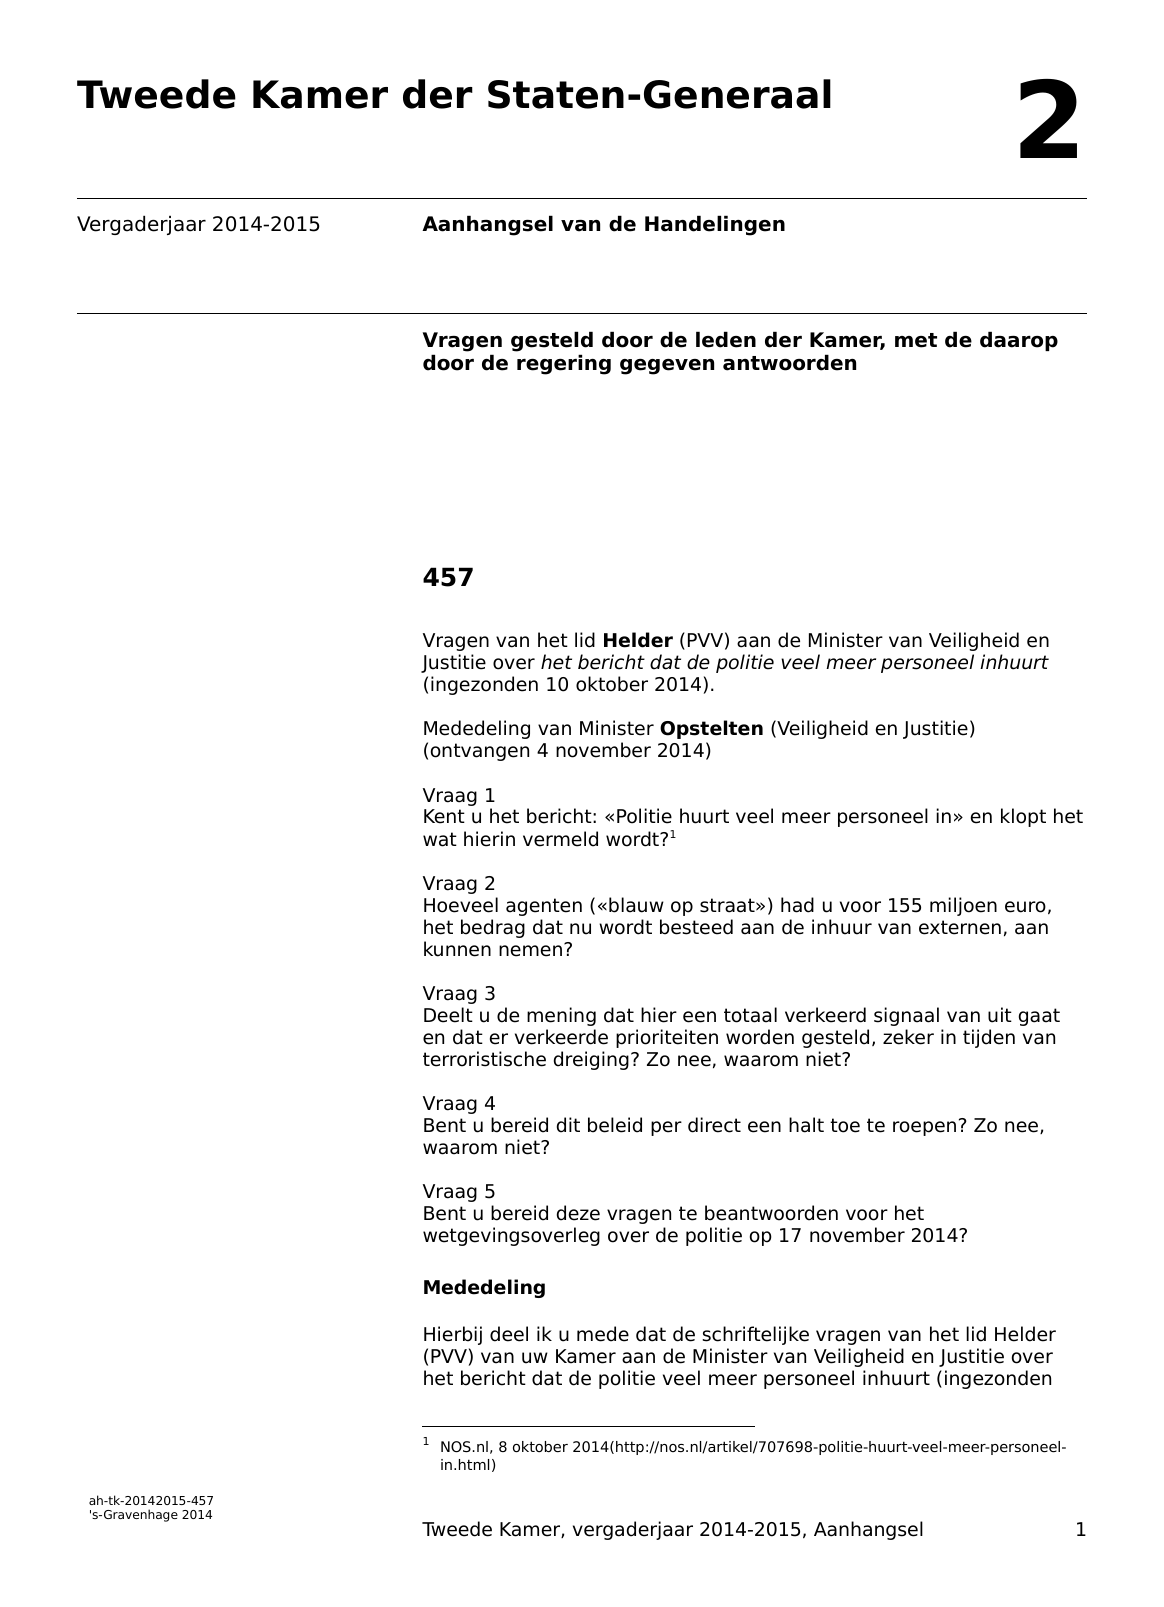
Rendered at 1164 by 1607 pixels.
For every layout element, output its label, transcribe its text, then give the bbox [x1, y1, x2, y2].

text NOS.nl, 8 oktober 2014(http://nos.nl/artikel/707698-politie-huurt-veel-meer-personeel-in.html) [422, 1435, 1087, 1474]
text Vraag 2 [422, 873, 1087, 894]
text Bent u bereid deze vragen te beantwoorden voor het wetgevingsoverleg over de politie op 17 november 2014? [422, 1203, 1087, 1247]
text Hoeveel agenten («blauw op straat») had u voor 155 miljoen euro, het bedrag dat nu wordt besteed aan de inhuur van externen, aan kunnen nemen? [422, 894, 1087, 961]
table_cell [77, 314, 422, 375]
table_header 2 [886, 59, 1087, 198]
subtitle Mededeling [422, 1277, 1087, 1299]
text Bent u bereid dit beleid per direct een halt toe te roepen? Zo nee, waarom niet? [422, 1115, 1087, 1159]
text Hierbij deel ik u mede dat de schriftelijke vragen van het lid Helder (PVV) van uw Kamer aan de Minister van Veiligheid en Justitie over het bericht dat de politie veel meer personeel inhuurt (ingezonden [422, 1324, 1087, 1390]
text Vragen van het lid Helder (PVV) aan de Minister van Veiligheid en Justitie over het bericht dat de politie veel meer personeel inhuurt (ingezonden 10 oktober 2014). [422, 630, 1087, 696]
text Vraag 4 [422, 1093, 1087, 1115]
table_header Tweede Kamer der Staten-Generaal [77, 59, 886, 198]
table_cell Vergaderjaar 2014-2015 [77, 199, 422, 313]
table_cell Aanhangsel van de Handelingen [422, 199, 1087, 313]
table_cell Vragen gesteld door de leden der Kamer, met de daarop door de regering gegeven antwoorden [422, 314, 1087, 375]
text ah-tk-20142015-457 [88, 1494, 323, 1508]
text Kent u het bericht: «Politie huurt veel meer personeel in» en klopt het wat hierin vermeld wordt? [422, 806, 1087, 850]
text Mededeling van Minister Opstelten (Veiligheid en Justitie) (ontvangen 4 november 2014) [422, 718, 1087, 762]
text Vraag 5 [422, 1181, 1087, 1203]
text Deelt u de mening dat hier een totaal verkeerd signaal van uit gaat en dat er verkeerde prioriteiten worden gesteld, zeker in tijden van terroristische dreiging? Zo nee, waarom niet? [422, 1005, 1087, 1071]
text 's-Gravenhage 2014 [88, 1508, 323, 1522]
text 457 [422, 563, 1087, 592]
text Vraag 1 [422, 784, 1087, 806]
text Vraag 3 [422, 983, 1087, 1005]
